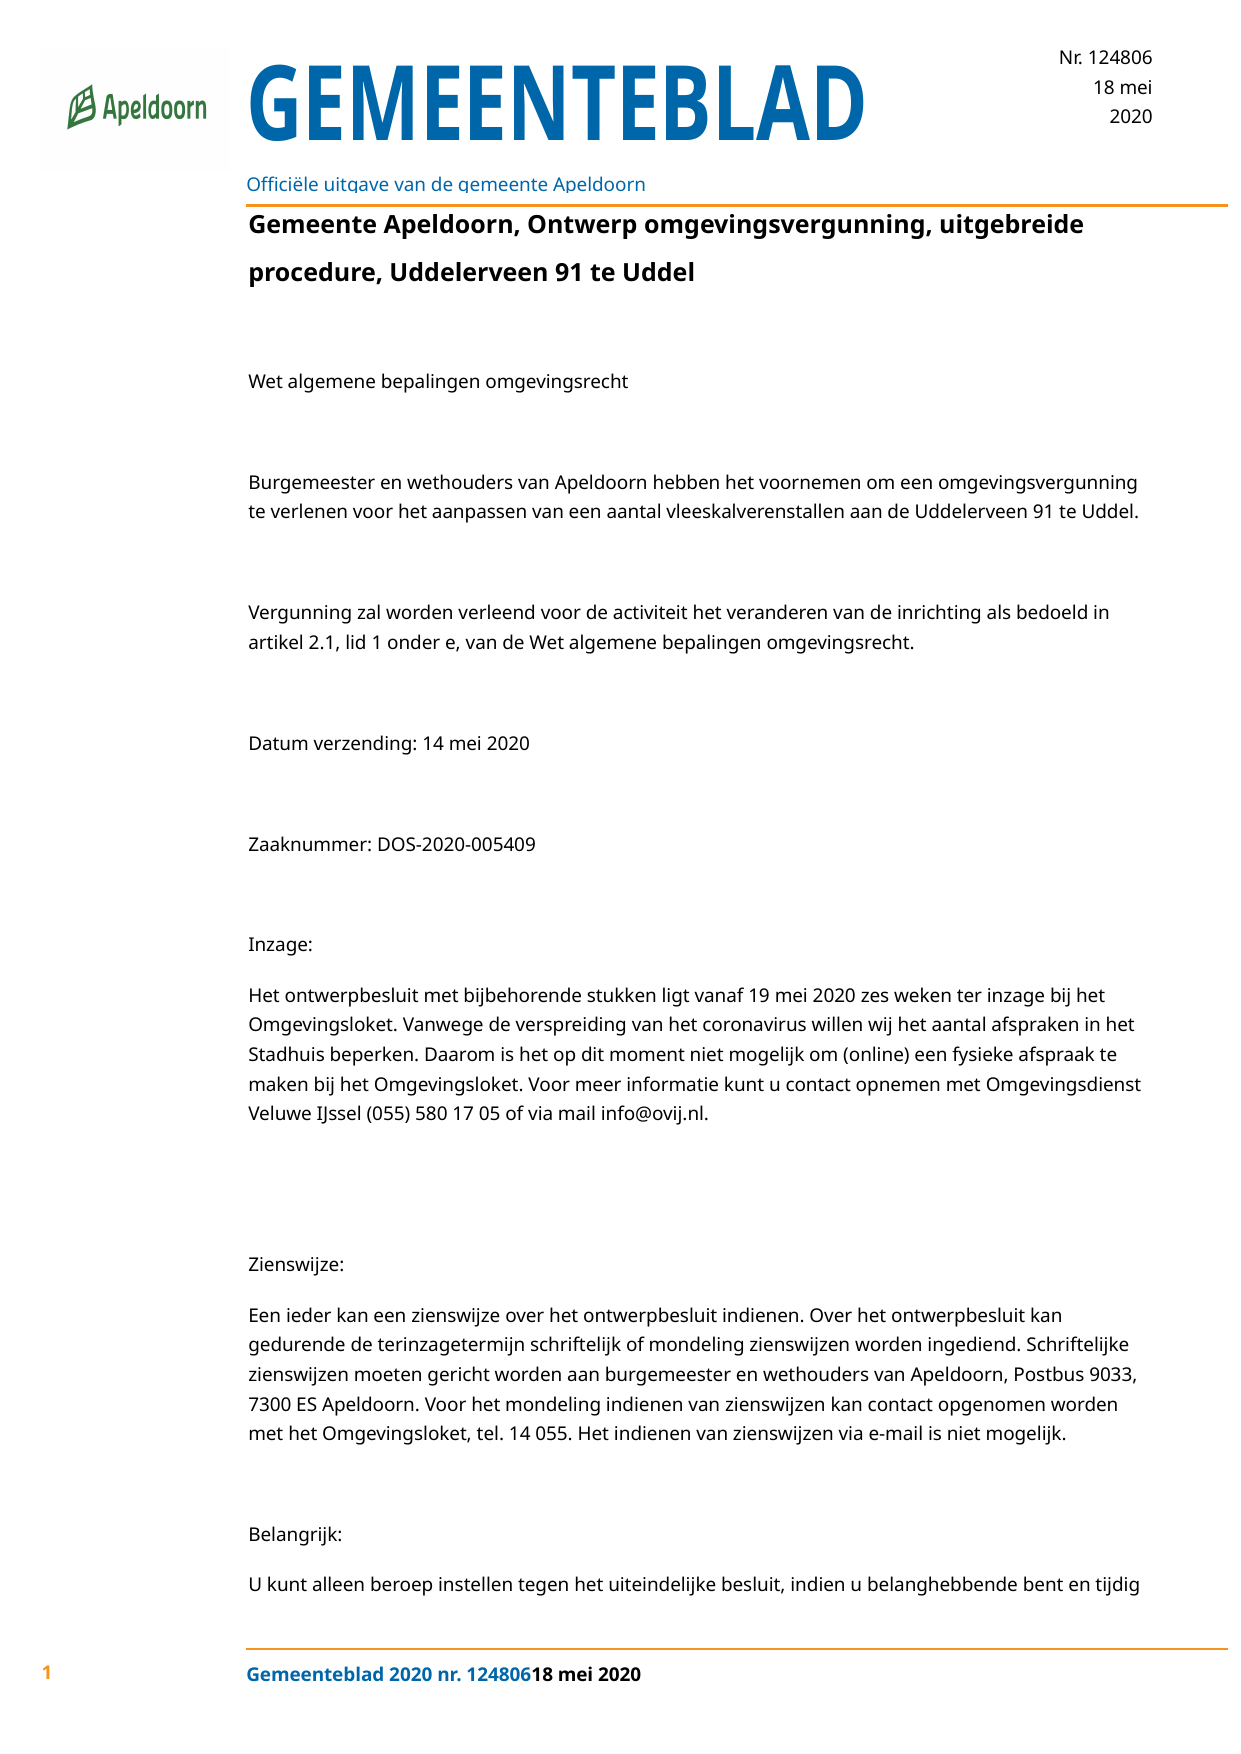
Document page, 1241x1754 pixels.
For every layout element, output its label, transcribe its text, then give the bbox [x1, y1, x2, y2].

text Het ontwerpbesluit met bijbehorende stukken ligt vanaf 19 mei 2020 zes weken ter inzage bij het Omgevingsloket. Vanwege de verspreiding van het coronavirus willen wij het aantal afspraken in het Stadhuis beperken. Daarom is het op dit moment niet mogelijk om (online) een fysieke afspraak te maken bij het Omgevingsloket. Voor meer informatie kunt u contact opnemen met Omgevingsdienst Veluwe IJssel (055) 580 17 05 of via mail info@ovij.nl. [248, 982, 1152, 1126]
text Zienswijze: [248, 1252, 1152, 1277]
text Een ieder kan een zienswijze over het ontwerpbesluit indienen. Over het ontwerpbesluit kan gedurende de terinzagetermijn schriftelijk of mondeling zienswijzen worden ingediend. Schriftelijke zienswijzen moeten gericht worden aan burgemeester en wethouders van Apeldoorn, Postbus 9033, 7300 ES Apeldoorn. Voor het mondeling indienen van zienswijzen kan contact opgenomen worden met het Omgevingsloket, tel. 14 055. Het indienen van zienswijzen via e-mail is niet mogelijk. [248, 1302, 1152, 1446]
text Belangrijk: [248, 1521, 1152, 1547]
text Inzage: [248, 932, 1152, 957]
picture [41, 47, 231, 172]
text Vergunning zal worden verleend voor de activiteit het veranderen van de inrichting als bedoeld in artikel 2.1, lid 1 onder e, van de Wet algemene bepalingen omgevingsrecht. [248, 599, 1152, 655]
text Zaaknummer: DOS-2020-005409 [248, 831, 1152, 857]
text Wet algemene bepalingen omgevingsrecht [248, 368, 1152, 394]
text Datum verzending: 14 mei 2020 [248, 730, 1152, 756]
text Burgemeester en wethouders van Apeldoorn hebben het voornemen om een omgevingsvergunning te verlenen voor het aanpassen van een aantal vleeskalverenstallen aan de Uddelerveen 91 te Uddel. [248, 469, 1152, 524]
text Gemeente Apeldoorn, Ontwerp omgevingsvergunning, uitgebreide procedure, Uddelerveen 91 te Uddel [248, 207, 1152, 288]
text U kunt alleen beroep instellen tegen het uiteindelijke besluit, indien u belanghebbende bent en tijdig [248, 1572, 1152, 1597]
